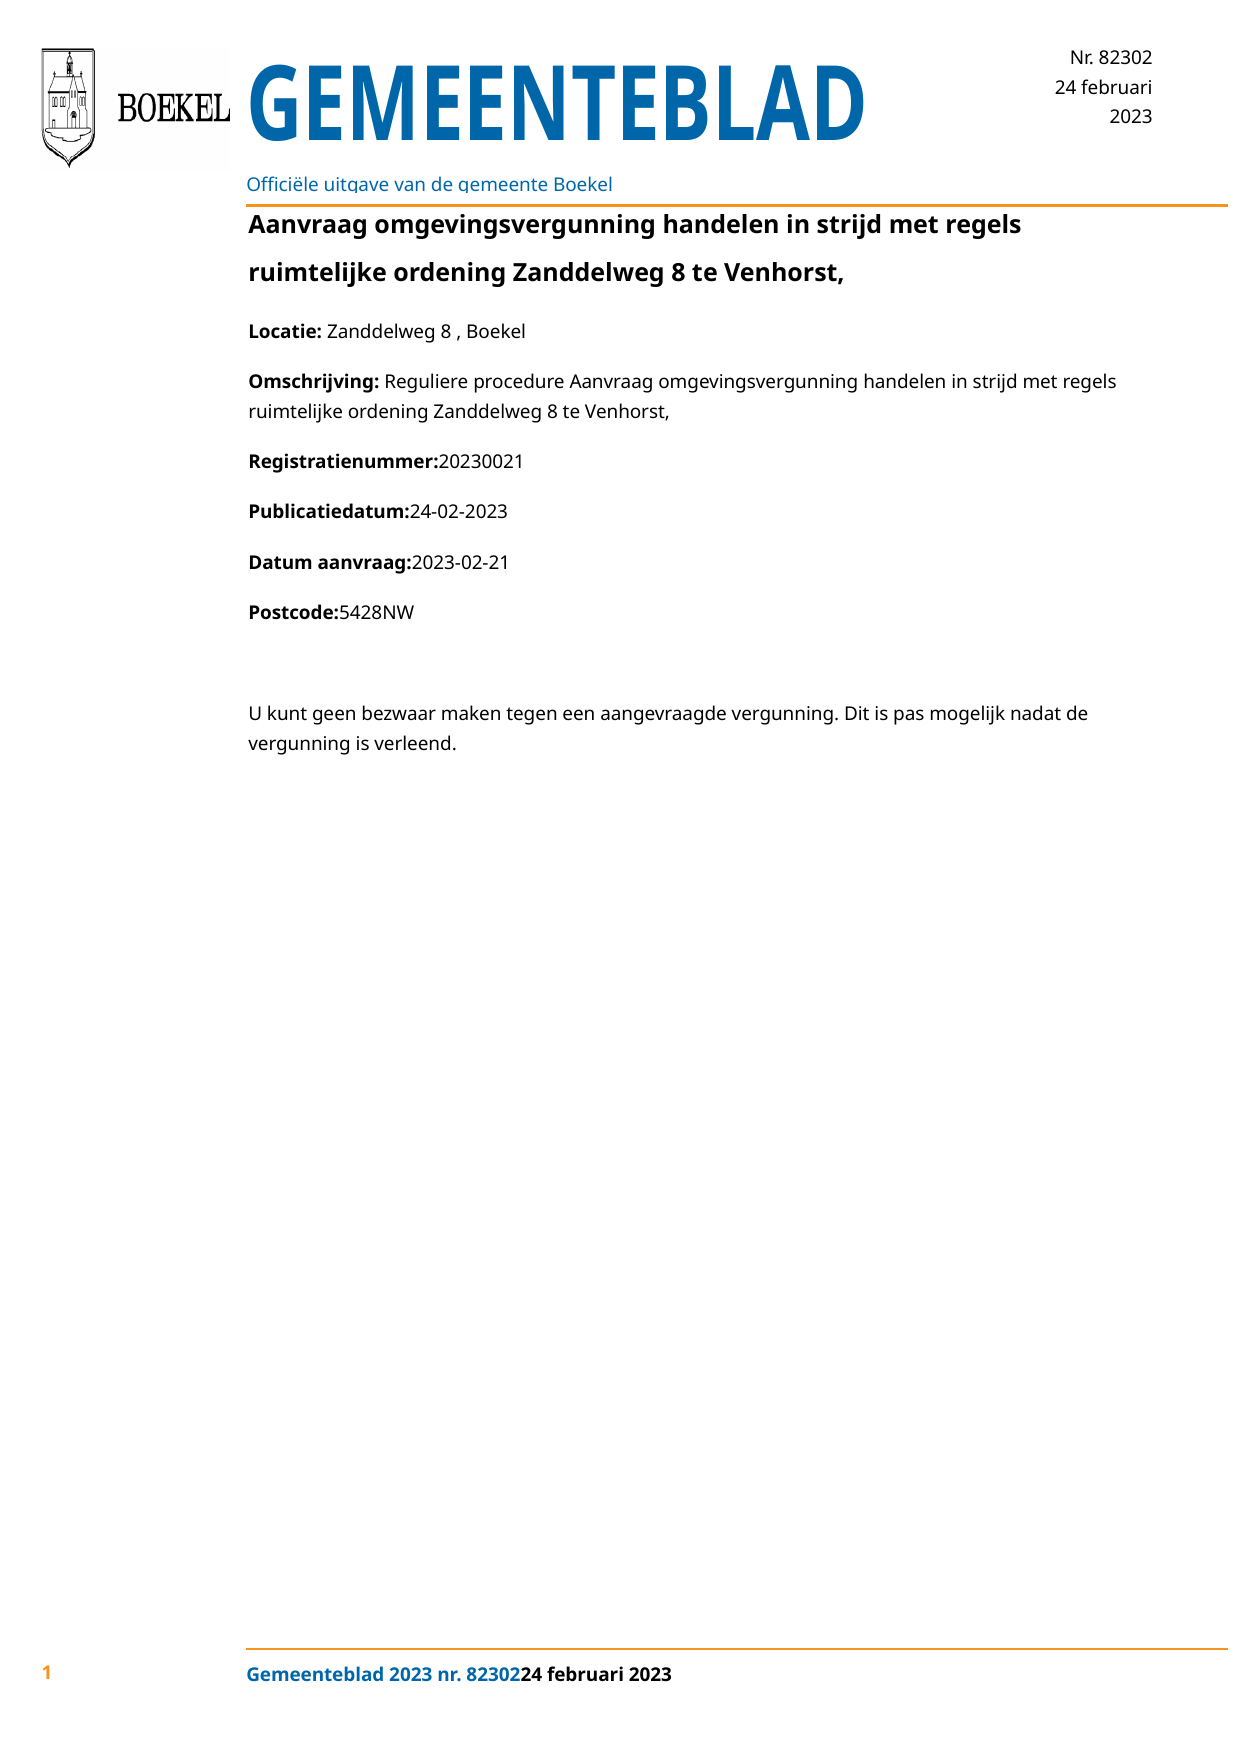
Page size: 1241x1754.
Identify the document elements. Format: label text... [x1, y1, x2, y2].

text Publicatiedatum:24-02-2023 [248, 499, 1152, 524]
text Aanvraag omgevingsvergunning handelen in strijd met regels ruimtelijke ordening Zanddelweg 8 te Venhorst, [248, 207, 1152, 288]
text Postcode:5428NW [248, 599, 1152, 625]
text Locatie: Zanddelweg 8 , Boekel [248, 318, 1152, 344]
text Omschrijving: Reguliere procedure Aanvraag omgevingsvergunning handelen in strijd met regels ruimtelijke ordening Zanddelweg 8 te Venhorst, [248, 368, 1152, 424]
text Registratienummer:20230021 [248, 448, 1152, 474]
text Datum aanvraag:2023-02-21 [248, 549, 1152, 575]
picture [41, 47, 231, 172]
text U kunt geen bezwaar maken tegen een aangevraagde vergunning. Dit is pas mogelijk nadat de vergunning is verleend. [248, 700, 1152, 756]
